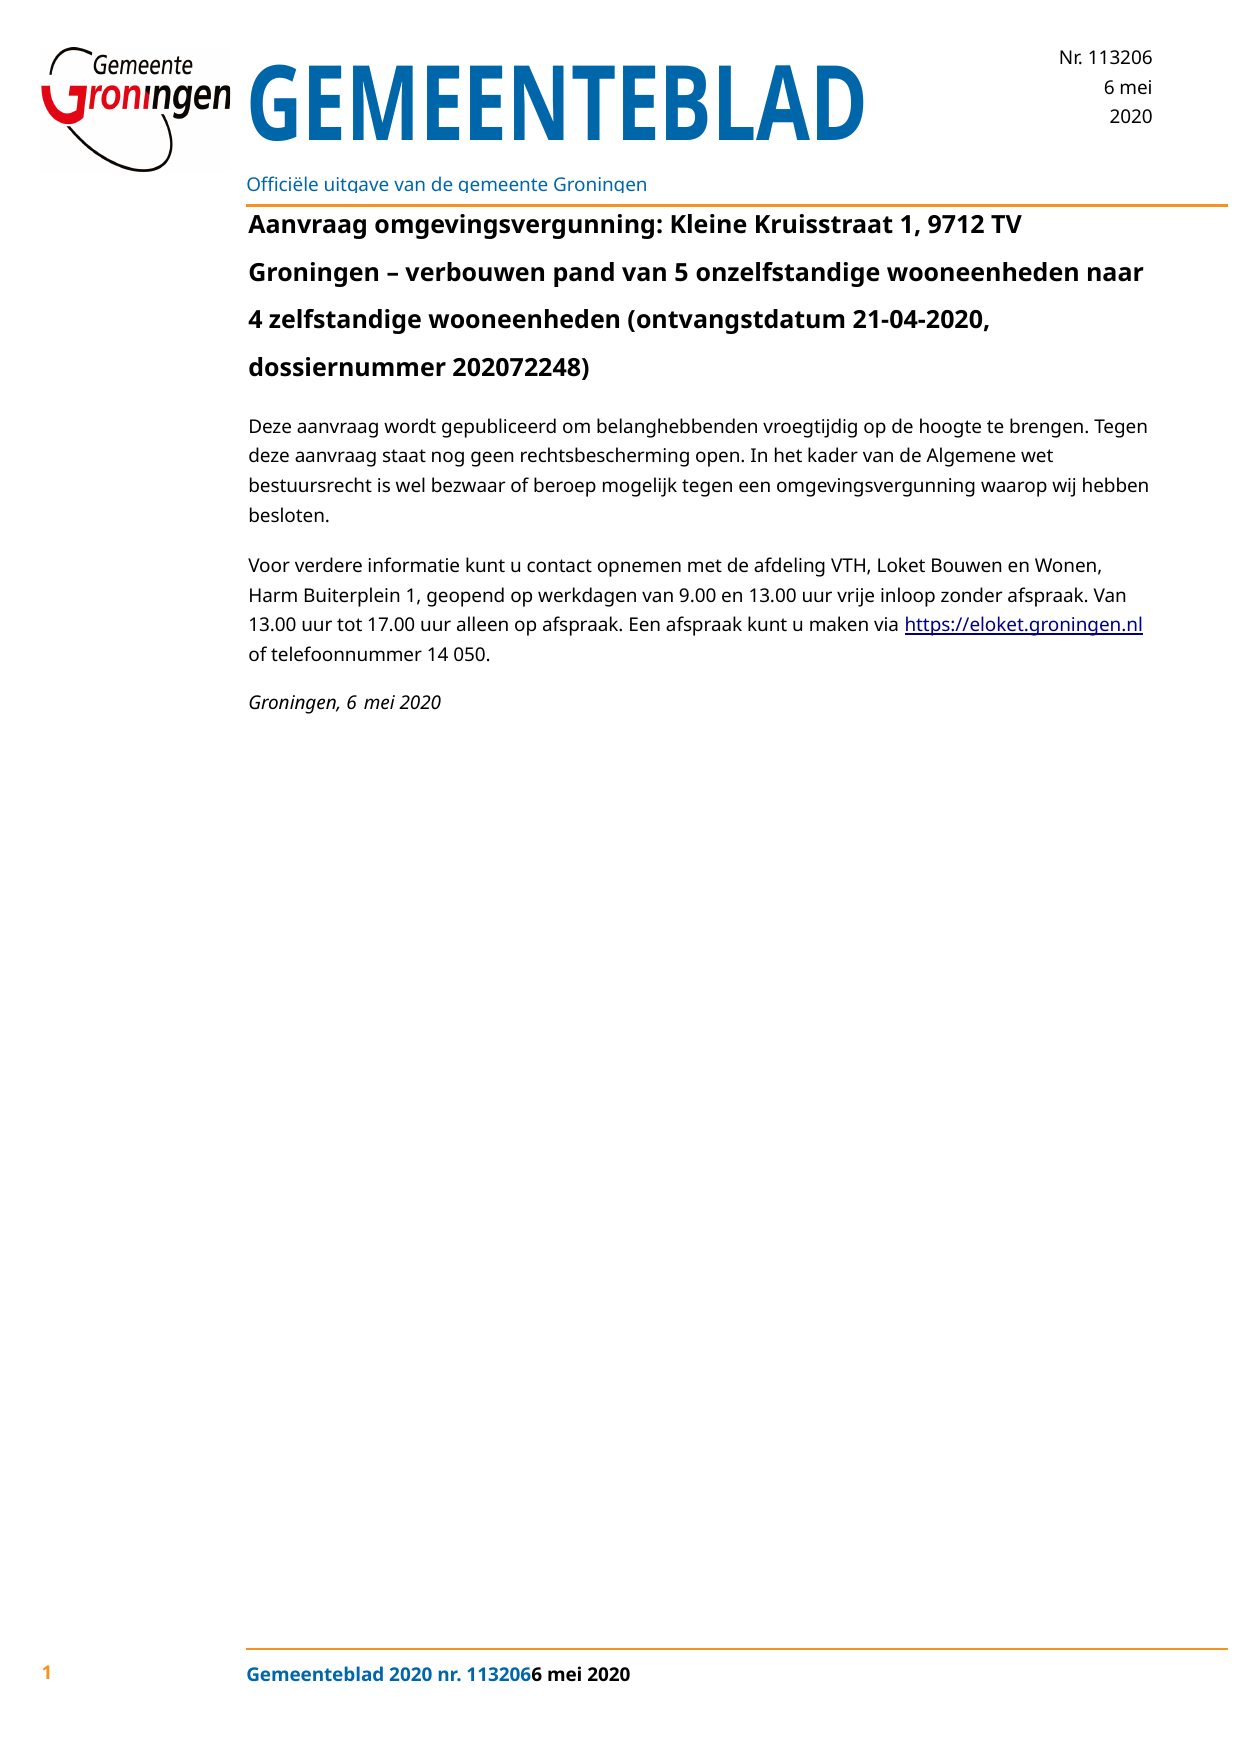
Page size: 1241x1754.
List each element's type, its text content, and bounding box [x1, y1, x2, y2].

text Voor verdere informatie kunt u contact opnemen met de afdeling VTH, Loket Bouwen en Wonen, Harm Buiterplein 1, geopend op werkdagen van 9.00 en 13.00 uur vrije inloop zonder afspraak. Van 13.00 uur tot 17.00 uur alleen op afspraak. Een afspraak kunt u maken via https://eloket.groningen.nl of telefoonnummer 14 050. [248, 552, 1152, 667]
picture [41, 47, 231, 172]
text Aanvraag omgevingsvergunning: Kleine Kruisstraat 1, 9712 TV Groningen – verbouwen pand van 5 onzelfstandige wooneenheden naar 4 zelfstandige wooneenheden (ontvangstdatum 21-04-2020, dossiernummer 202072248) [248, 207, 1152, 384]
text Groningen, 6 mei 2020 [248, 689, 1152, 714]
text Deze aanvraag wordt gepubliceerd om belanghebbenden vroegtijdig op de hoogte te brengen. Tegen deze aanvraag staat nog geen rechtsbescherming open. In het kader van de Algemene wet bestuursrecht is wel bezwaar of beroep mogelijk tegen een omgevingsvergunning waarop wij hebben besloten. [248, 413, 1152, 528]
